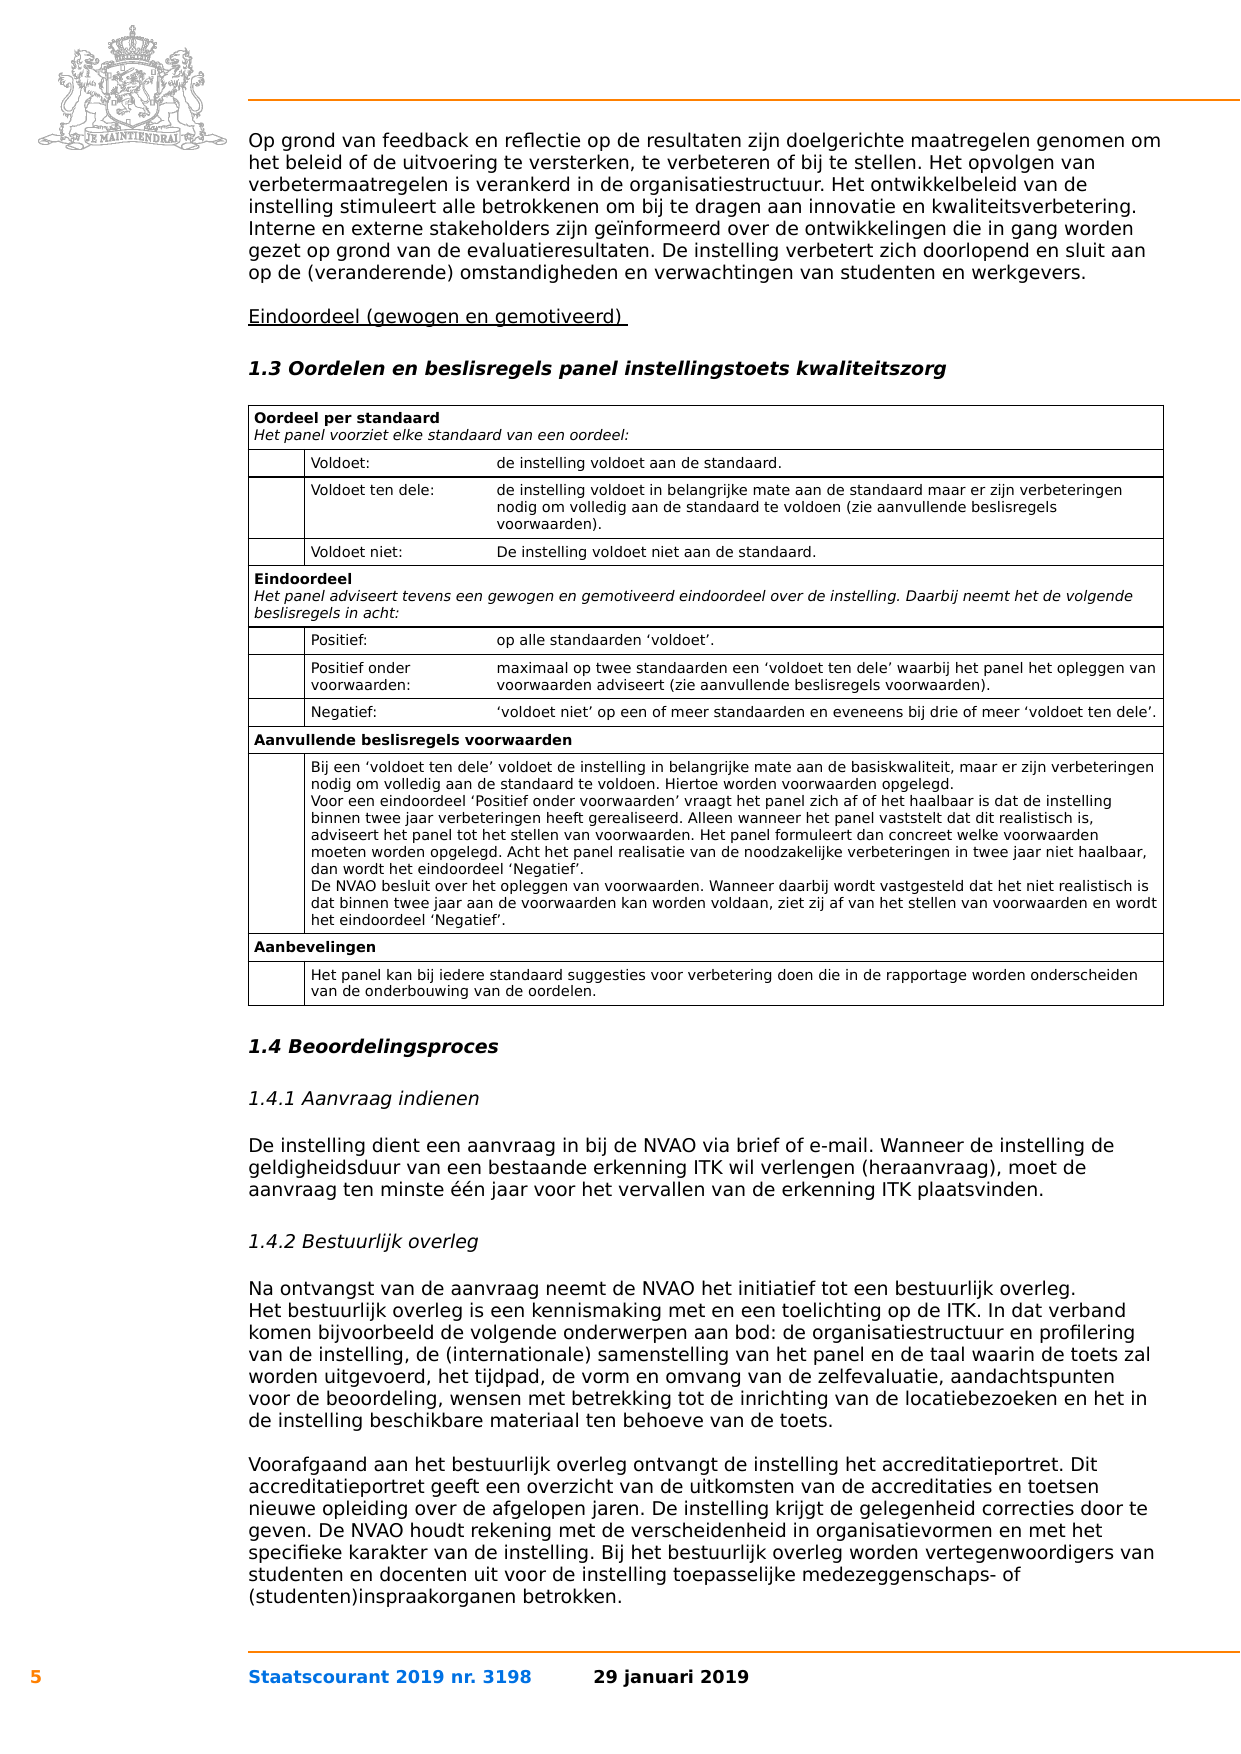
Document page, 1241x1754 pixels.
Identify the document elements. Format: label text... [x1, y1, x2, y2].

text Interne en externe stakeholders zijn geïnformeerd over de ontwikkelingen die in gang worden gezet op grond van de evaluatieresultaten. De instelling verbetert zich doorlopend en sluit aan op de (veranderende) omstandigheden en verwachtingen van studenten en werkgevers. [248, 218, 1163, 284]
table_cell Aanvullende beslisregels voorwaarden [249, 727, 1163, 753]
subtitle 1.4.1 Aanvraag indienen [248, 1088, 1163, 1110]
table_cell ‘voldoet niet’ op een of meer standaarden en eveneens bij drie of meer ‘voldoet ten dele’. [490, 699, 1163, 726]
table_cell [249, 962, 304, 1005]
text Voorafgaand aan het bestuurlijk overleg ontvangt de instelling het accreditatieportret. Dit accreditatieportret geeft een overzicht van de uitkomsten van de accreditaties en toetsen nieuwe opleiding over de afgelopen jaren. De instelling krijgt de gelegenheid correcties door te geven. De NVAO houdt rekening met de verscheidenheid in organisatievormen en met het specifieke karakter van de instelling. Bij het bestuurlijk overleg worden vertegenwoordigers van studenten en docenten uit voor de instelling toepasselijke medezeggenschaps- of (studenten)inspraakorganen betrokken. [248, 1454, 1163, 1607]
table_cell maximaal op twee standaarden een ‘voldoet ten dele’ waarbij het panel het opleggen van voorwaarden adviseert (zie aanvullende beslisregels voorwaarden). [490, 655, 1163, 698]
table_cell De instelling voldoet niet aan de standaard. [490, 539, 1163, 565]
table_cell Positief: [305, 628, 490, 654]
subtitle 1.4.2 Bestuurlijk overleg [248, 1231, 1163, 1253]
table_header Oordeel per standaard Het panel voorziet elke standaard van een oordeel: [249, 406, 1163, 449]
table_cell [249, 655, 304, 698]
table_cell Voldoet ten dele: [305, 478, 490, 538]
subtitle 1.4 Beoordelingsproces [248, 1036, 1163, 1058]
text Het bestuurlijk overleg is een kennismaking met en een toelichting op de ITK. In dat verband komen bijvoorbeeld de volgende onderwerpen aan bod: de organisatiestructuur en profilering van de instelling, de (internationale) samenstelling van het panel en de taal waarin de toets zal worden uitgevoerd, het tijdpad, de vorm en omvang van de zelfevaluatie, aandachtspunten voor de beoordeling, wensen met betrekking tot de inrichting van de locatiebezoeken en het in de instelling beschikbare materiaal ten behoeve van de toets. [248, 1300, 1163, 1432]
subtitle 1.3 Oordelen en beslisregels panel instellingstoets kwaliteitszorg [248, 358, 1163, 379]
text Op grond van feedback en reflectie op de resultaten zijn doelgerichte maatregelen genomen om het beleid of de uitvoering te versterken, te verbeteren of bij te stellen. Het opvolgen van verbetermaatregelen is verankerd in de organisatiestructuur. Het ontwikkelbeleid van de instelling stimuleert alle betrokkenen om bij te dragen aan innovatie en kwaliteitsverbetering. [248, 130, 1163, 218]
table_cell Negatief: [305, 699, 490, 726]
table_cell Aanbevelingen [249, 934, 1163, 961]
table_cell op alle standaarden ‘voldoet’. [490, 628, 1163, 654]
table_cell [249, 699, 304, 726]
table_cell de instelling voldoet in belangrijke mate aan de standaard maar er zijn verbeteringen nodig om volledig aan de standaard te voldoen (zie aanvullende beslisregels voorwaarden). [490, 478, 1163, 538]
table_cell [249, 478, 304, 538]
table_cell [249, 754, 304, 933]
table_cell Het panel kan bij iedere standaard suggesties voor verbetering doen die in de rapportage worden onderscheiden van de onderbouwing van de oordelen. [305, 962, 1163, 1005]
table_cell [249, 628, 304, 654]
table_cell Voldoet: [305, 450, 490, 476]
subtitle Eindoordeel (gewogen en gemotiveerd) [248, 306, 1163, 328]
table_cell Positief onder voorwaarden: [305, 655, 490, 698]
table_cell [249, 450, 304, 476]
table_cell Bij een ‘voldoet ten dele’ voldoet de instelling in belangrijke mate aan de basiskwaliteit, maar er zijn verbeteringen nodig om volledig aan de standaard te voldoen. Hiertoe worden voorwaarden opgelegd. Voor een eindoordeel ‘Positief onder voorwaarden’ vraagt het panel zich af of het haalbaar is dat de instelling binnen twee jaar verbeteringen heeft gerealiseerd. Alleen wanneer het panel vaststelt dat dit realistisch is, adviseert het panel tot het stellen van voorwaarden. Het panel formuleert dan concreet welke voorwaarden moeten worden opgelegd. Acht het panel realisatie van de noodzakelijke verbeteringen in twee jaar niet haalbaar, dan wordt het eindoordeel ‘Negatief’. De NVAO besluit over het opleggen van voorwaarden. Wanneer daarbij wordt vastgesteld dat het niet realistisch is dat binnen twee jaar aan de voorwaarden kan worden voldaan, ziet zij af van het stellen van voorwaarden en wordt het eindoordeel ‘Negatief’. [305, 754, 1163, 933]
table_cell [249, 539, 304, 565]
table_cell de instelling voldoet aan de standaard. [490, 450, 1163, 476]
text Na ontvangst van de aanvraag neemt de NVAO het initiatief tot een bestuurlijk overleg. [248, 1278, 1163, 1300]
table_cell Voldoet niet: [305, 539, 490, 565]
picture [38, 25, 227, 150]
text De instelling dient een aanvraag in bij de NVAO via brief of e-mail. Wanneer de instelling de geldigheidsduur van een bestaande erkenning ITK wil verlengen (heraanvraag), moet de aanvraag ten minste één jaar voor het vervallen van de erkenning ITK plaatsvinden. [248, 1135, 1163, 1201]
table_cell Eindoordeel Het panel adviseert tevens een gewogen en gemotiveerd eindoordeel over de instelling. Daarbij neemt het de volgende beslisregels in acht: [249, 566, 1163, 626]
